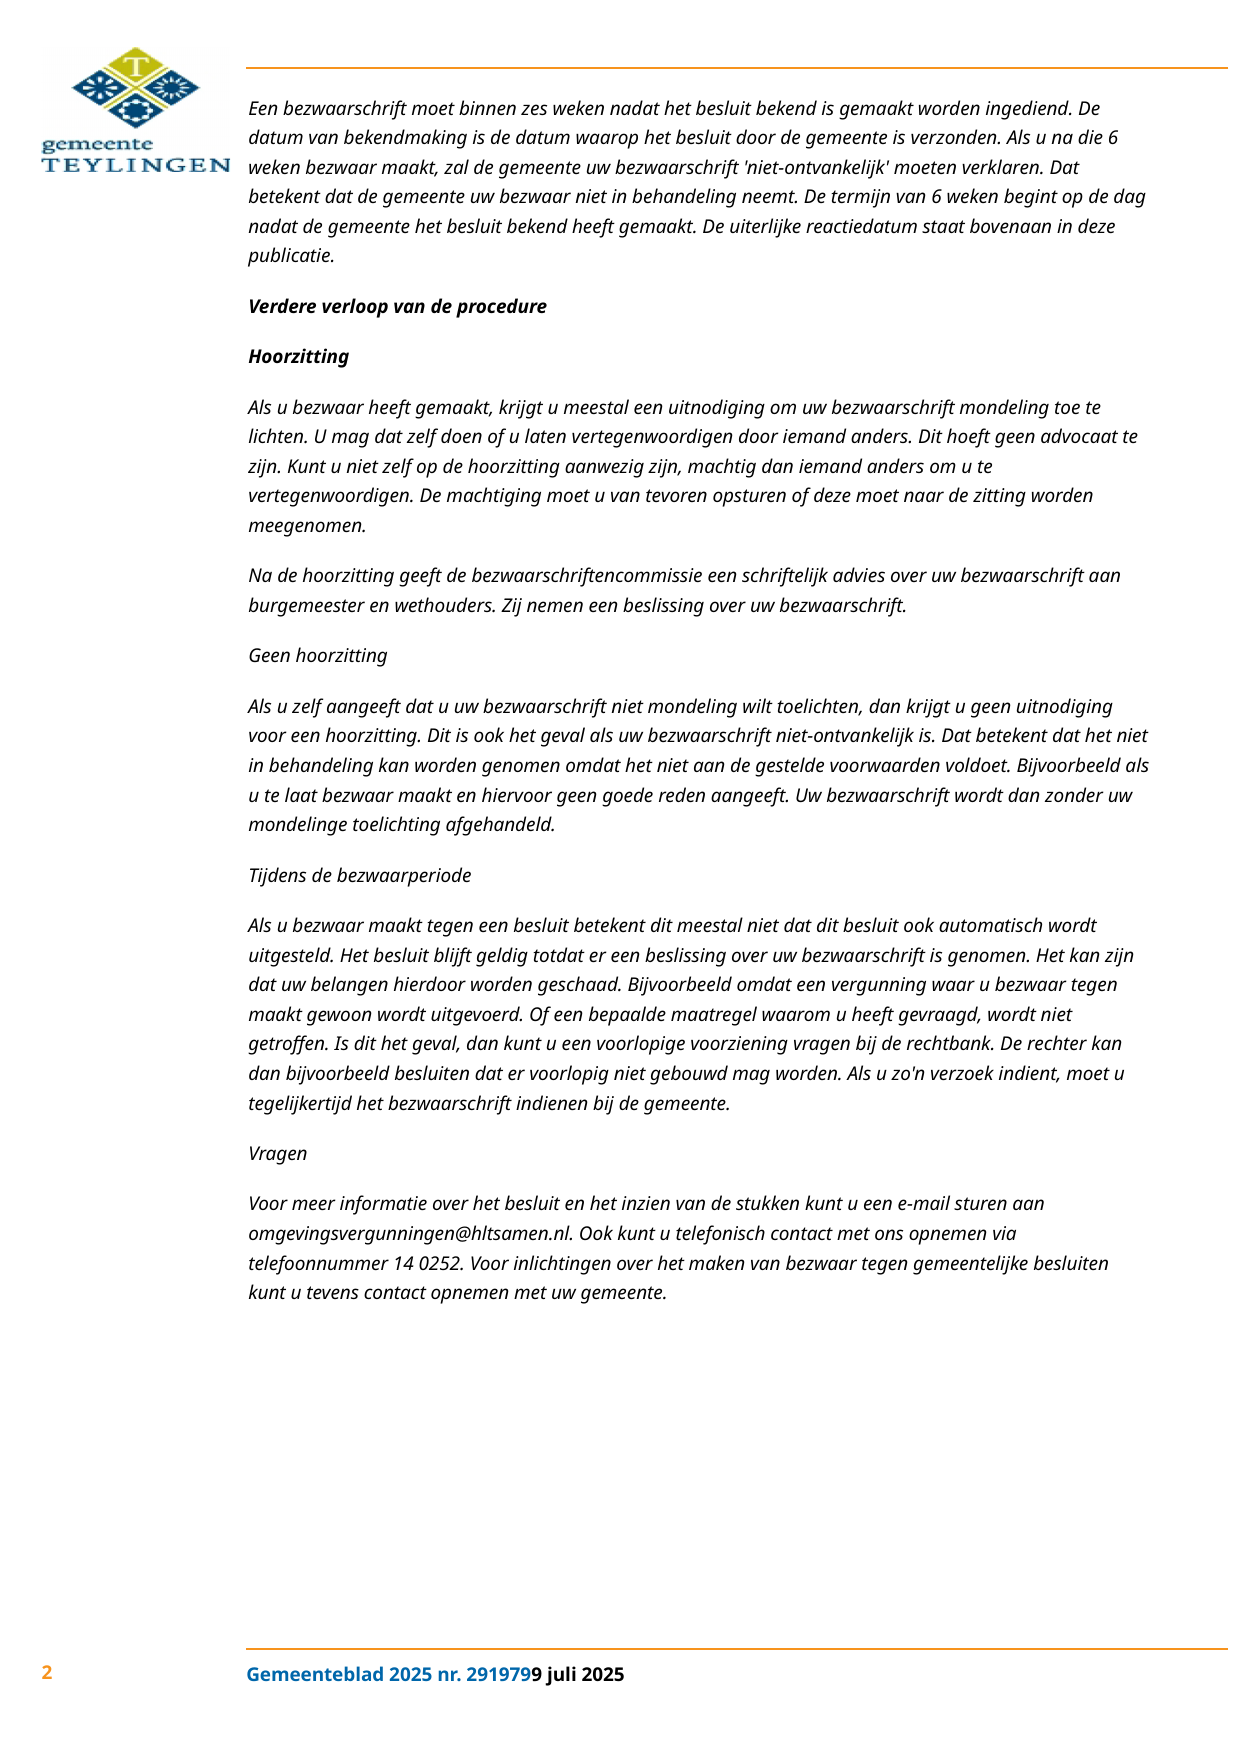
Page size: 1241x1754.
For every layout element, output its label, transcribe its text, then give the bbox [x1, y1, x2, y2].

text Tijdens de bezwaarperiode [248, 862, 1152, 888]
text Als u zelf aangeeft dat u uw bezwaarschrift niet mondeling wilt toelichten, dan krijgt u geen uitnodiging voor een hoorzitting. Dit is ook het geval als uw bezwaarschrift niet-ontvankelijk is. Dat betekent dat het niet in behandeling kan worden genomen omdat het niet aan de gestelde voorwaarden voldoet. Bijvoorbeeld als u te laat bezwaar maakt en hiervoor geen goede reden aangeeft. Uw bezwaarschrift wordt dan zonder uw mondelinge toelichting afgehandeld. [248, 693, 1152, 837]
text Een bezwaarschrift moet binnen zes weken nadat het besluit bekend is gemaakt worden ingediend. De datum van bekendmaking is de datum waarop het besluit door de gemeente is verzonden. Als u na die 6 weken bezwaar maakt, zal de gemeente uw bezwaarschrift 'niet-ontvankelijk' moeten verklaren. Dat betekent dat de gemeente uw bezwaar niet in behandeling neemt. De termijn van 6 weken begint op de dag nadat de gemeente het besluit bekend heeft gemaakt. De uiterlijke reactiedatum staat bovenaan in deze publicatie. [248, 95, 1152, 268]
text Geen hoorzitting [248, 643, 1152, 668]
picture [41, 47, 231, 172]
text Na de hoorzitting geeft de bezwaarschriftencommissie een schriftelijk advies over uw bezwaarschrift aan burgemeester en wethouders. Zij nemen een beslissing over uw bezwaarschrift. [248, 563, 1152, 618]
text Verdere verloop van de procedure [248, 293, 1152, 319]
text Als u bezwaar heeft gemaakt, krijgt u meestal een uitnodiging om uw bezwaarschrift mondeling toe te lichten. U mag dat zelf doen of u laten vertegenwoordigen door iemand anders. Dit hoeft geen advocaat te zijn. Kunt u niet zelf op de hoorzitting aanwezig zijn, machtig dan iemand anders om u te vertegenwoordigen. De machtiging moet u van tevoren opsturen of deze moet naar de zitting worden meegenomen. [248, 394, 1152, 538]
text Hoorzitting [248, 343, 1152, 369]
text Vragen [248, 1140, 1152, 1166]
text Voor meer informatie over het besluit en het inzien van de stukken kunt u een e-mail sturen aan omgevingsvergunningen@hltsamen.nl. Ook kunt u telefonisch contact met ons opnemen via telefoonnummer 14 0252. Voor inlichtingen over het maken van bezwaar tegen gemeentelijke besluiten kunt u tevens contact opnemen met uw gemeente. [248, 1191, 1152, 1305]
text Als u bezwaar maakt tegen een besluit betekent dit meestal niet dat dit besluit ook automatisch wordt uitgesteld. Het besluit blijft geldig totdat er een beslissing over uw bezwaarschrift is genomen. Het kan zijn dat uw belangen hierdoor worden geschaad. Bijvoorbeeld omdat een vergunning waar u bezwaar tegen maakt gewoon wordt uitgevoerd. Of een bepaalde maatregel waarom u heeft gevraagd, wordt niet getroffen. Is dit het geval, dan kunt u een voorlopige voorziening vragen bij de rechtbank. De rechter kan dan bijvoorbeeld besluiten dat er voorlopig niet gebouwd mag worden. Als u zo'n verzoek indient, moet u tegelijkertijd het bezwaarschrift indienen bij de gemeente. [248, 912, 1152, 1116]
